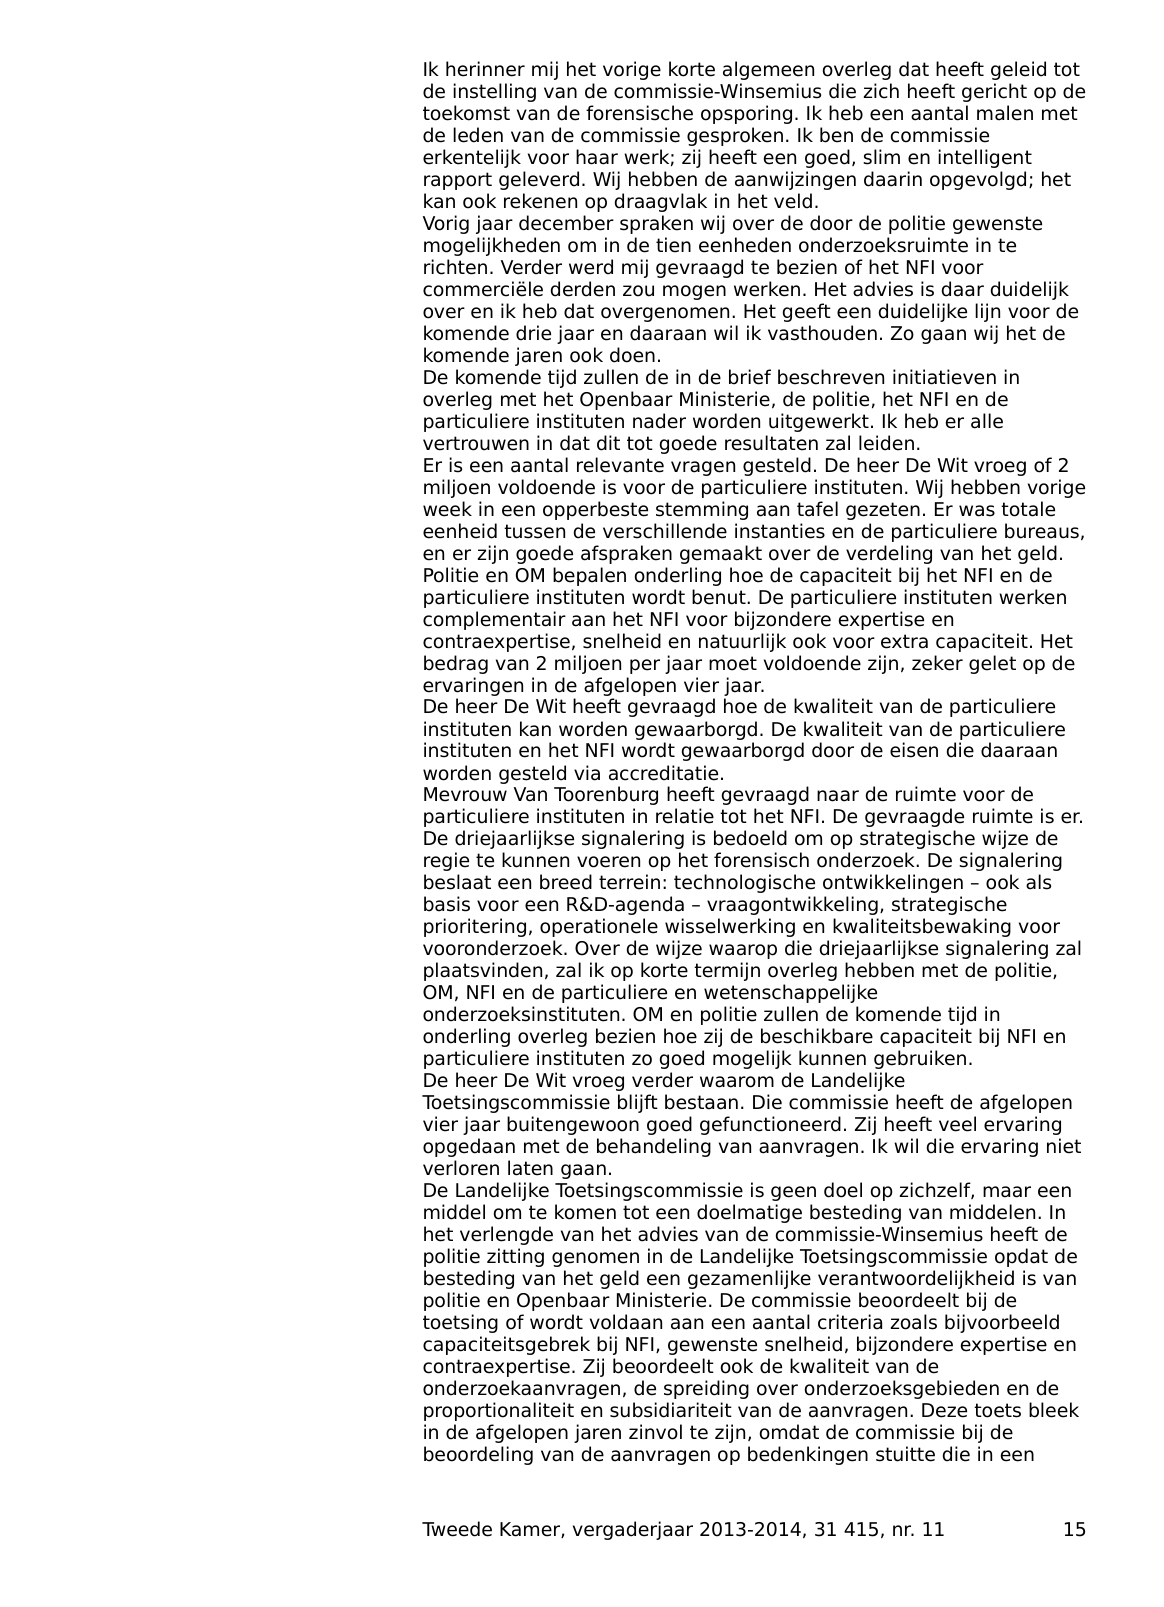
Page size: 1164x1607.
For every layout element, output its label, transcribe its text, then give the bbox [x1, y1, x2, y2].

text Vorig jaar december spraken wij over de door de politie gewenste mogelijkheden om in de tien eenheden onderzoeksruimte in te richten. Verder werd mij gevraagd te bezien of het NFI voor commerciële derden zou mogen werken. Het advies is daar duidelijk over en ik heb dat overgenomen. Het geeft een duidelijke lijn voor de komende drie jaar en daaraan wil ik vasthouden. Zo gaan wij het de komende jaren ook doen. [422, 213, 1087, 367]
text Ik herinner mij het vorige korte algemeen overleg dat heeft geleid tot de instelling van de commissie-Winsemius die zich heeft gericht op de toekomst van de forensische opsporing. Ik heb een aantal malen met de leden van de commissie gesproken. Ik ben de commissie erkentelijk voor haar werk; zij heeft een goed, slim en intelligent rapport geleverd. Wij hebben de aanwijzingen daarin opgevolgd; het kan ook rekenen op draagvlak in het veld. [422, 59, 1087, 213]
text De Landelijke Toetsingscommissie is geen doel op zichzelf, maar een middel om te komen tot een doelmatige besteding van middelen. In het verlengde van het advies van de commissie-Winsemius heeft de politie zitting genomen in de Landelijke Toetsingscommissie opdat de besteding van het geld een gezamenlijke verantwoordelijkheid is van politie en Openbaar Ministerie. De commissie beoordeelt bij de toetsing of wordt voldaan aan een aantal criteria zoals bijvoorbeeld capaciteitsgebrek bij NFI, gewenste snelheid, bijzondere expertise en contraexpertise. Zij beoordeelt ook de kwaliteit van de onderzoekaanvragen, de spreiding over onderzoeksgebieden en de proportionaliteit en subsidiariteit van de aanvragen. Deze toets bleek in de afgelopen jaren zinvol te zijn, omdat de commissie bij de beoordeling van de aanvragen op bedenkingen stuitte die in een [422, 1180, 1087, 1466]
text Mevrouw Van Toorenburg heeft gevraagd naar de ruimte voor de particuliere instituten in relatie tot het NFI. De gevraagde ruimte is er. De driejaarlijkse signalering is bedoeld om op strategische wijze de regie te kunnen voeren op het forensisch onderzoek. De signalering beslaat een breed terrein: technologische ontwikkelingen – ook als basis voor een R&D-agenda – vraagontwikkeling, strategische prioritering, operationele wisselwerking en kwaliteitsbewaking voor vooronderzoek. Over de wijze waarop die driejaarlijkse signalering zal plaatsvinden, zal ik op korte termijn overleg hebben met de politie, OM, NFI en de particuliere en wetenschappelijke onderzoeksinstituten. OM en politie zullen de komende tijd in onderling overleg bezien hoe zij de beschikbare capaciteit bij NFI en particuliere instituten zo goed mogelijk kunnen gebruiken. [422, 784, 1087, 1070]
text De komende tijd zullen de in de brief beschreven initiatieven in overleg met het Openbaar Ministerie, de politie, het NFI en de particuliere instituten nader worden uitgewerkt. Ik heb er alle vertrouwen in dat dit tot goede resultaten zal leiden. [422, 367, 1087, 455]
text Er is een aantal relevante vragen gesteld. De heer De Wit vroeg of 2 miljoen voldoende is voor de particuliere instituten. Wij hebben vorige week in een opperbeste stemming aan tafel gezeten. Er was totale eenheid tussen de verschillende instanties en de particuliere bureaus, en er zijn goede afspraken gemaakt over de verdeling van het geld. Politie en OM bepalen onderling hoe de capaciteit bij het NFI en de particuliere instituten wordt benut. De particuliere instituten werken complementair aan het NFI voor bijzondere expertise en contraexpertise, snelheid en natuurlijk ook voor extra capaciteit. Het bedrag van 2 miljoen per jaar moet voldoende zijn, zeker gelet op de ervaringen in de afgelopen vier jaar. [422, 455, 1087, 696]
text De heer De Wit heeft gevraagd hoe de kwaliteit van de particuliere instituten kan worden gewaarborgd. De kwaliteit van de particuliere instituten en het NFI wordt gewaarborgd door de eisen die daaraan worden gesteld via accreditatie. [422, 696, 1087, 784]
text De heer De Wit vroeg verder waarom de Landelijke Toetsingscommissie blijft bestaan. Die commissie heeft de afgelopen vier jaar buitengewoon goed gefunctioneerd. Zij heeft veel ervaring opgedaan met de behandeling van aanvragen. Ik wil die ervaring niet verloren laten gaan. [422, 1070, 1087, 1180]
